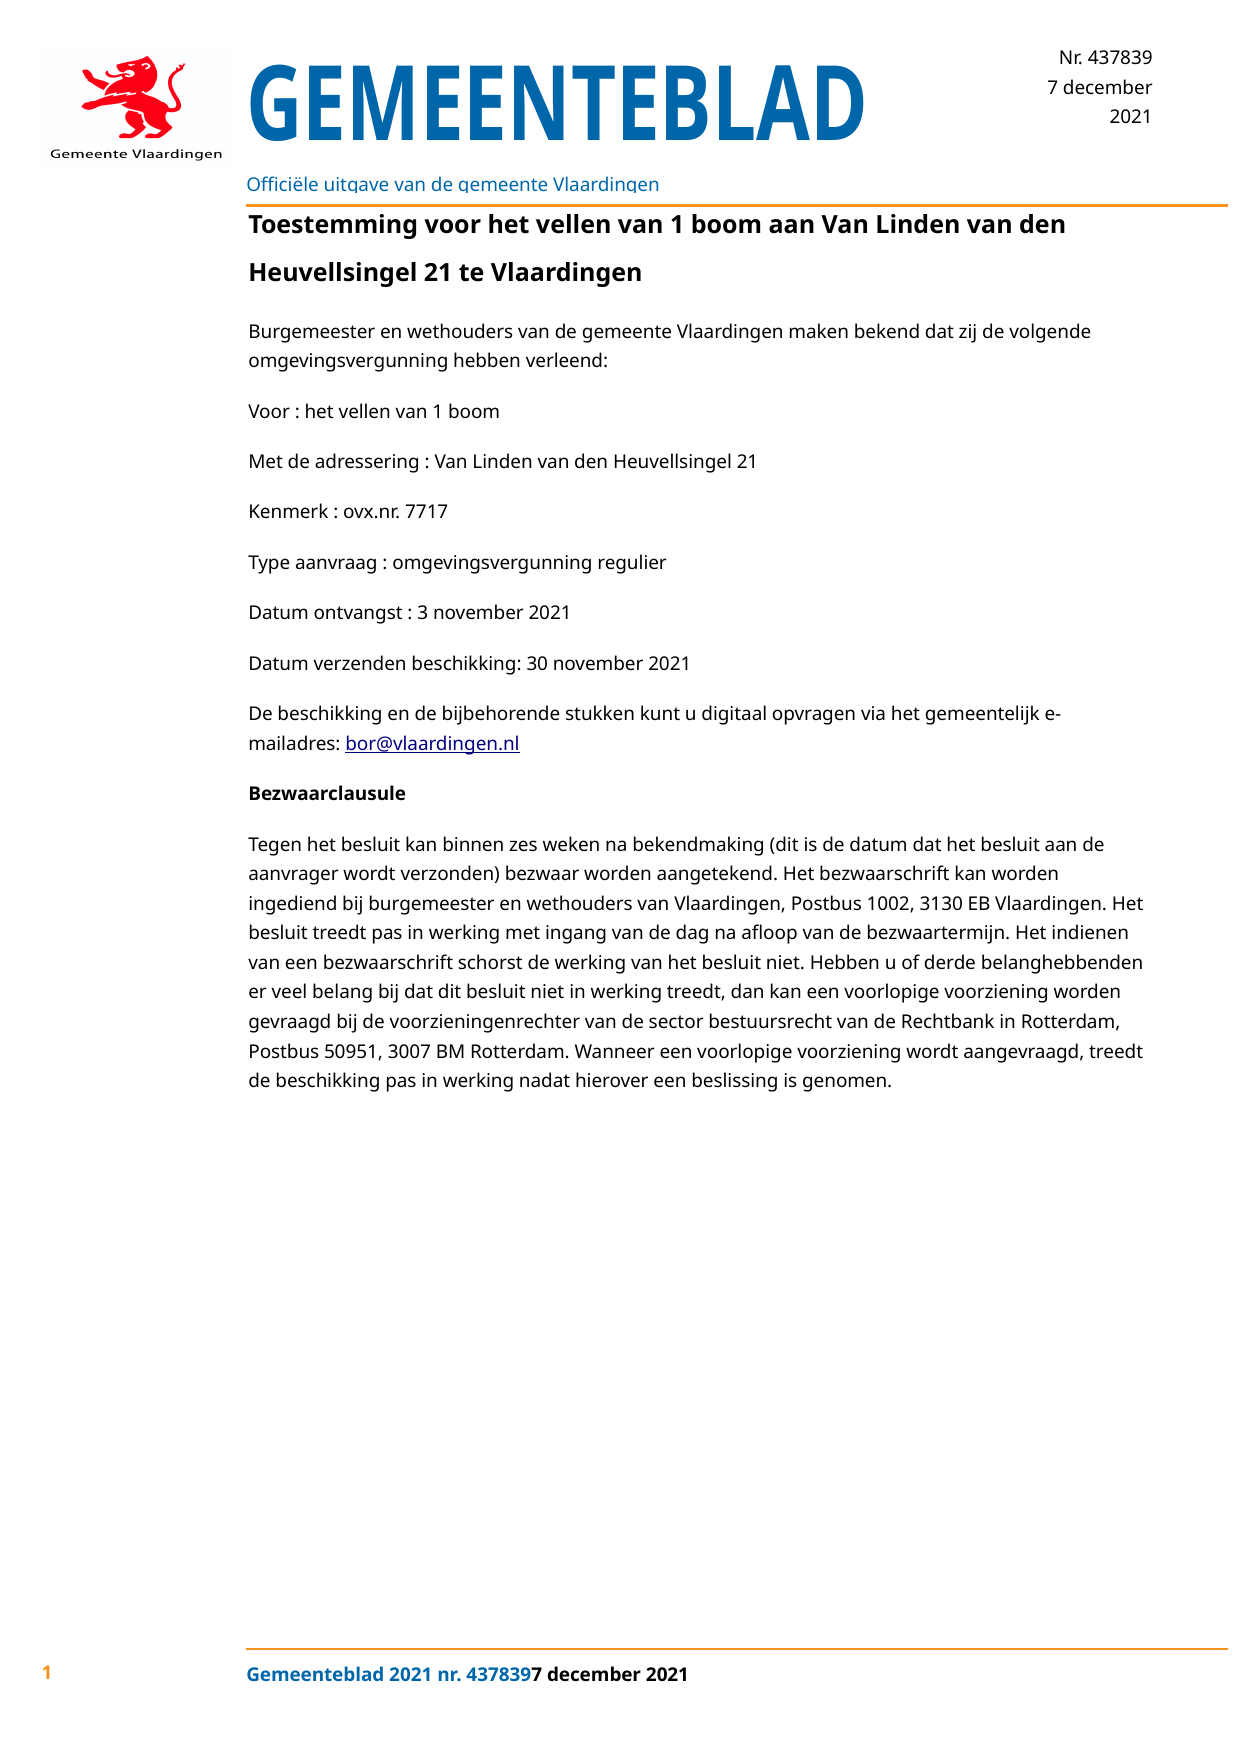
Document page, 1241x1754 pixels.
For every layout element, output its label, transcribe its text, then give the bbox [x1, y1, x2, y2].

text De beschikking en de bijbehorende stukken kunt u digitaal opvragen via het gemeentelijk e-mailadres: bor@vlaardingen.nl [248, 700, 1152, 756]
text Bezwaarclausule [248, 780, 1152, 806]
text Datum verzenden beschikking: 30 november 2021 [248, 650, 1152, 676]
text Burgemeester en wethouders van de gemeente Vlaardingen maken bekend dat zij de volgende omgevingsvergunning hebben verleend: [248, 318, 1152, 373]
text Toestemming voor het vellen van 1 boom aan Van Linden van den Heuvellsingel 21 te Vlaardingen [248, 207, 1152, 288]
text Voor : het vellen van 1 boom [248, 398, 1152, 424]
text Datum ontvangst : 3 november 2021 [248, 599, 1152, 625]
picture [41, 47, 231, 172]
text Kenmerk : ovx.nr. 7717 [248, 499, 1152, 524]
text Tegen het besluit kan binnen zes weken na bekendmaking (dit is de datum dat het besluit aan de aanvrager wordt verzonden) bezwaar worden aangetekend. Het bezwaarschrift kan worden ingediend bij burgemeester en wethouders van Vlaardingen, Postbus 1002, 3130 EB Vlaardingen. Het besluit treedt pas in werking met ingang van de dag na afloop van de bezwaartermijn. Het indienen van een bezwaarschrift schorst de werking van het besluit niet. Hebben u of derde belanghebbenden er veel belang bij dat dit besluit niet in werking treedt, dan kan een voorlopige voorziening worden gevraagd bij de voorzieningenrechter van de sector bestuursrecht van de Rechtbank in Rotterdam, Postbus 50951, 3007 BM Rotterdam. Wanneer een voorlopige voorziening wordt aangevraagd, treedt de beschikking pas in werking nadat hierover een beslissing is genomen. [248, 831, 1152, 1093]
text Type aanvraag : omgevingsvergunning regulier [248, 549, 1152, 575]
text Met de adressering : Van Linden van den Heuvellsingel 21 [248, 448, 1152, 474]
